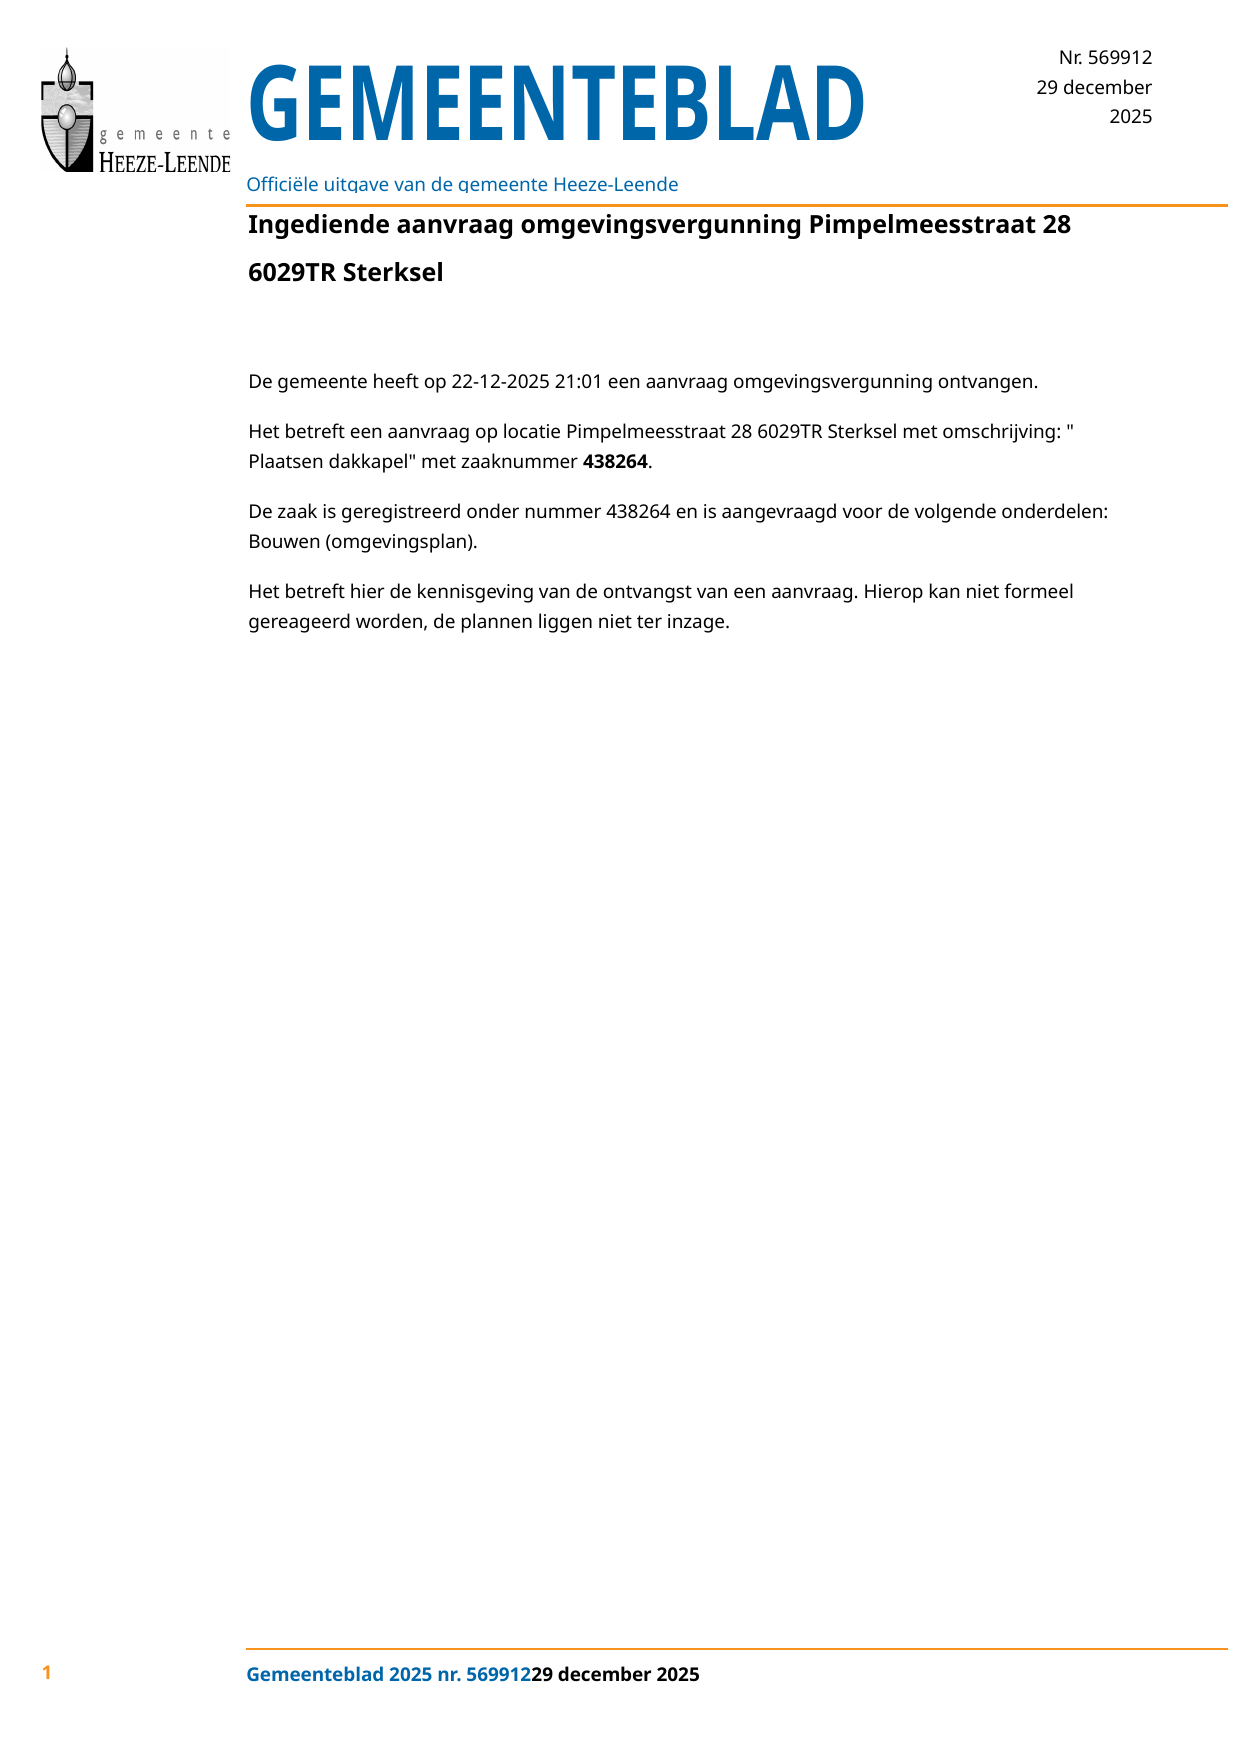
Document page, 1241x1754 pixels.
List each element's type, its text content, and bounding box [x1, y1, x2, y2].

text Het betreft hier de kennisgeving van de ontvangst van een aanvraag. Hierop kan niet formeel gereageerd worden, de plannen liggen niet ter inzage. [248, 579, 1152, 634]
text De gemeente heeft op 22-12-2025 21:01 een aanvraag omgevingsvergunning ontvangen. [248, 368, 1152, 394]
text Ingediende aanvraag omgevingsvergunning Pimpelmeesstraat 28 6029TR Sterksel [248, 207, 1152, 288]
text Het betreft een aanvraag op locatie Pimpelmeesstraat 28 6029TR Sterksel met omschrijving: " Plaatsen dakkapel" met zaaknummer 438264. [248, 419, 1152, 474]
text De zaak is geregistreerd onder nummer 438264 en is aangevraagd voor de volgende onderdelen: Bouwen (omgevingsplan). [248, 499, 1152, 554]
picture [41, 47, 231, 172]
